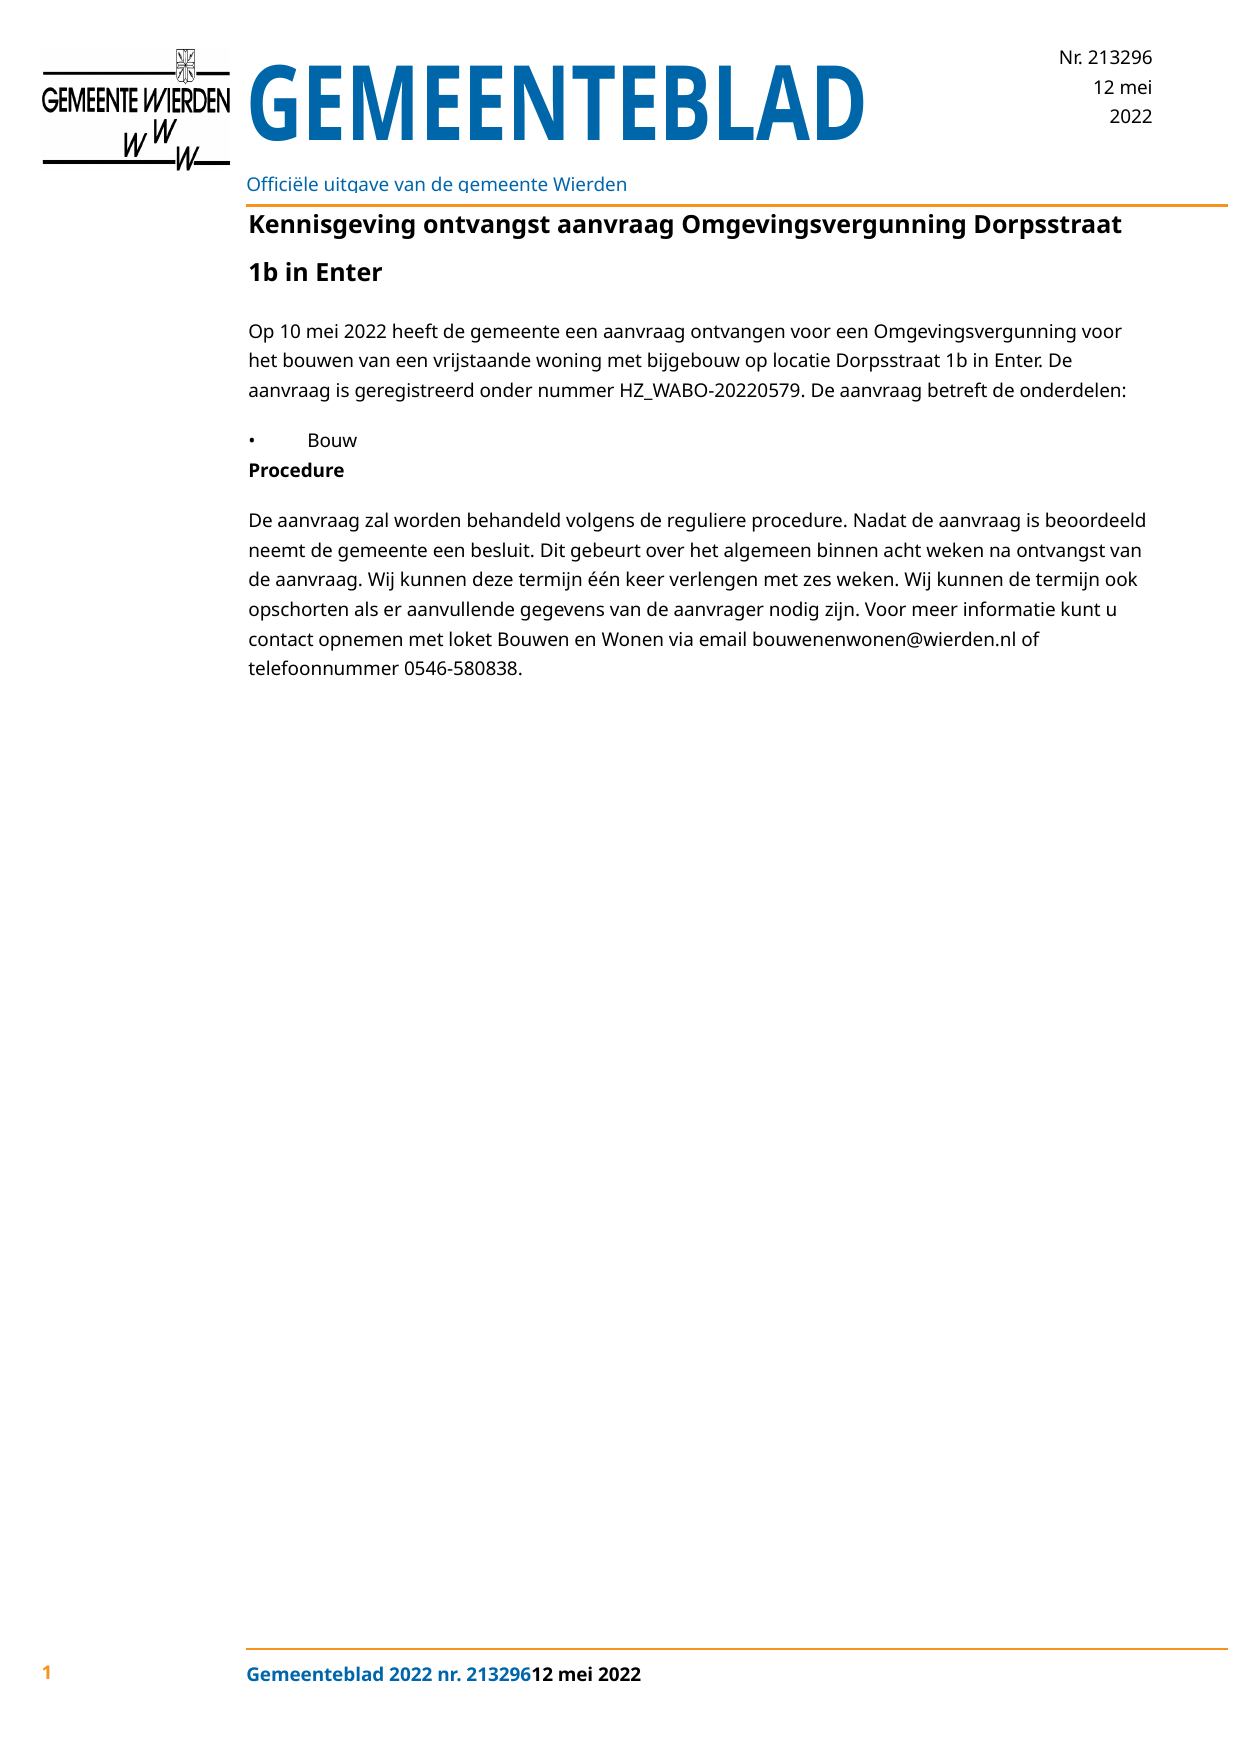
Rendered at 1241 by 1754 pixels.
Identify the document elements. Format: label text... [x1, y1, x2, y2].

picture [41, 47, 231, 172]
text Op 10 mei 2022 heeft de gemeente een aanvraag ontvangen voor een Omgevingsvergunning voor het bouwen van een vrijstaande woning met bijgebouw op locatie Dorpsstraat 1b in Enter. De aanvraag is geregistreerd onder nummer HZ_WABO-20220579. De aanvraag betreft de onderdelen: [248, 318, 1152, 403]
list Bouw [248, 427, 1152, 453]
text Kennisgeving ontvangst aanvraag Omgevingsvergunning Dorpsstraat 1b in Enter [248, 207, 1152, 288]
text Procedure [248, 457, 1152, 483]
text De aanvraag zal worden behandeld volgens de reguliere procedure. Nadat de aanvraag is beoordeeld neemt de gemeente een besluit. Dit gebeurt over het algemeen binnen acht weken na ontvangst van de aanvraag. Wij kunnen deze termijn één keer verlengen met zes weken. Wij kunnen de termijn ook opschorten als er aanvullende gegevens van de aanvrager nodig zijn. Voor meer informatie kunt u contact opnemen met loket Bouwen en Wonen via email bouwenenwonen@wierden.nl of telefoonnummer 0546-580838. [248, 507, 1152, 681]
